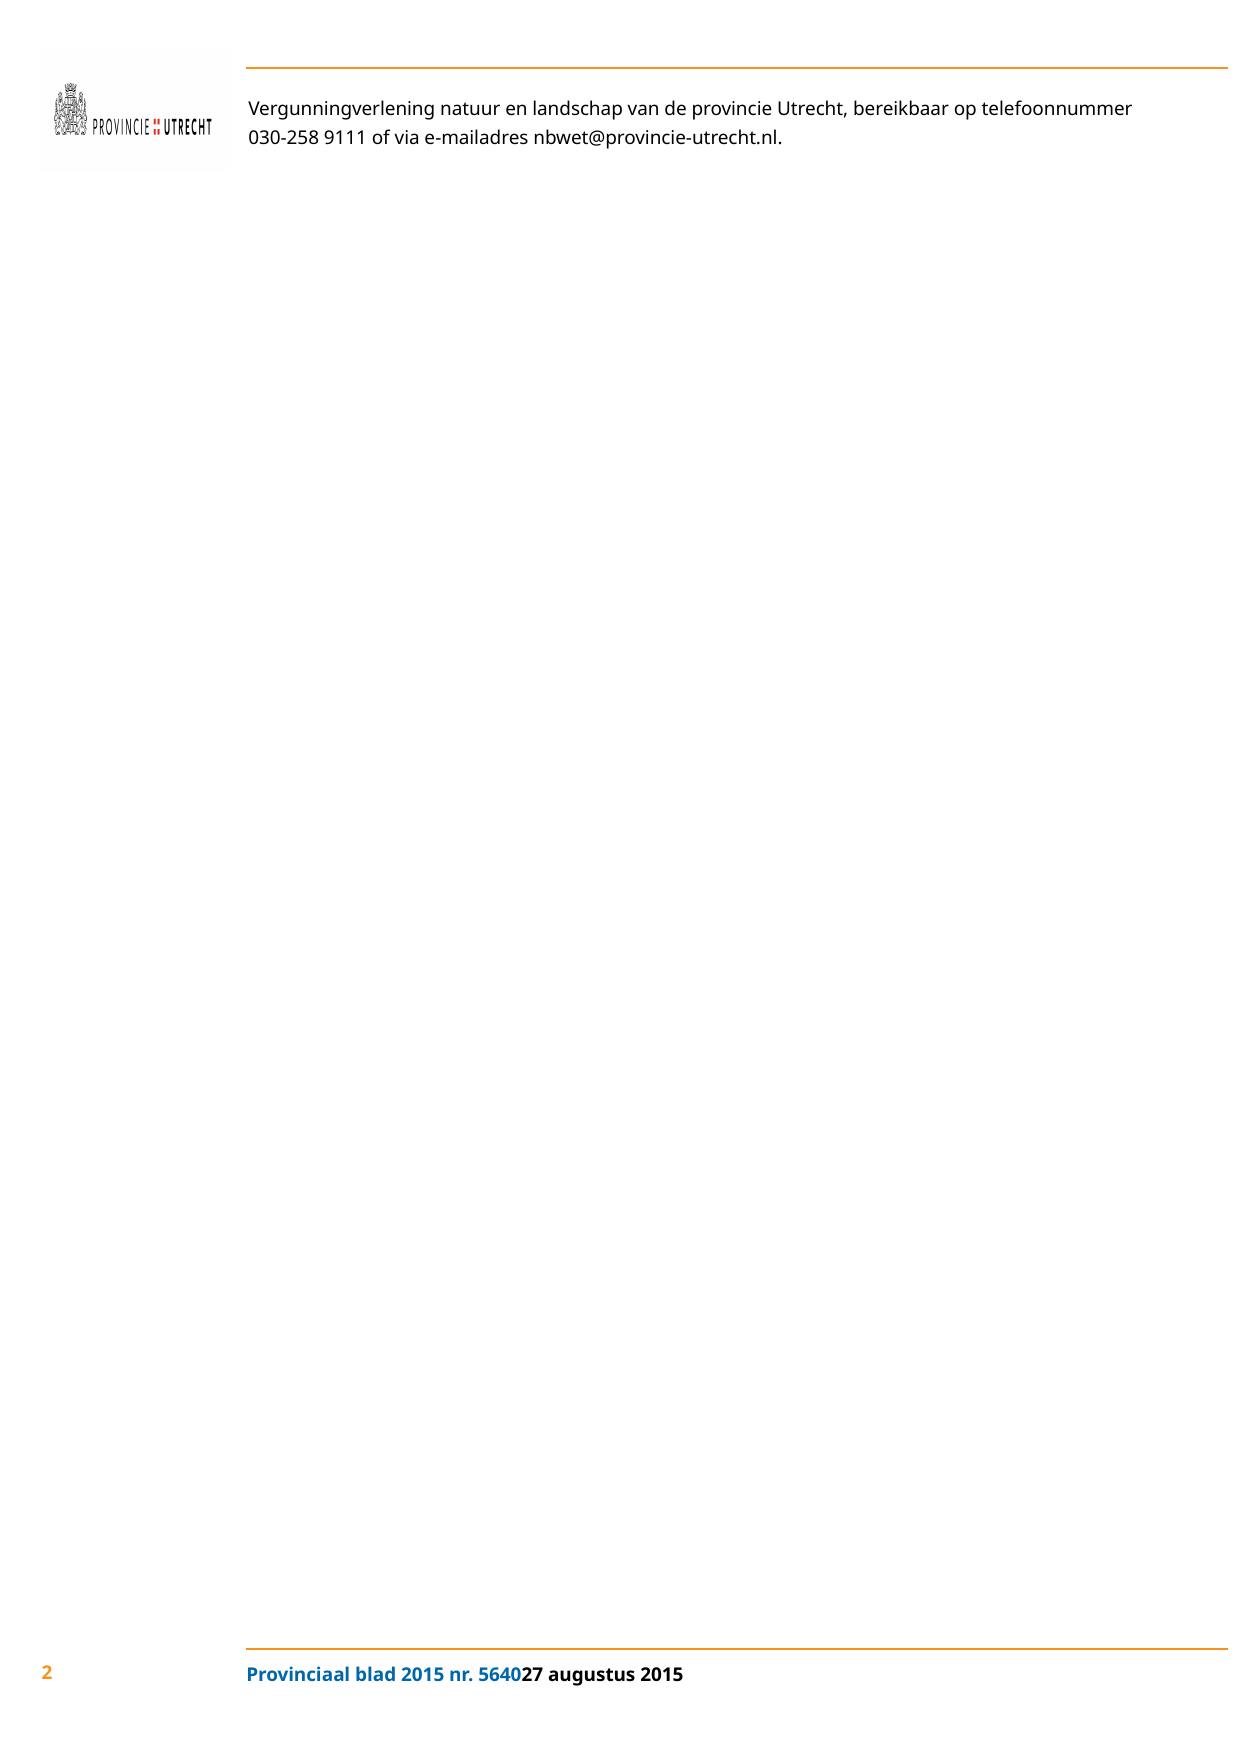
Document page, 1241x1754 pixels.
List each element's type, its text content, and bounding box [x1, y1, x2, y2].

picture [41, 47, 231, 172]
text Vergunningverlening natuur en landschap van de provincie Utrecht, bereikbaar op telefoonnummer 030-258 9111 of via e-mailadres nbwet@provincie-utrecht.nl. [248, 95, 1152, 150]
